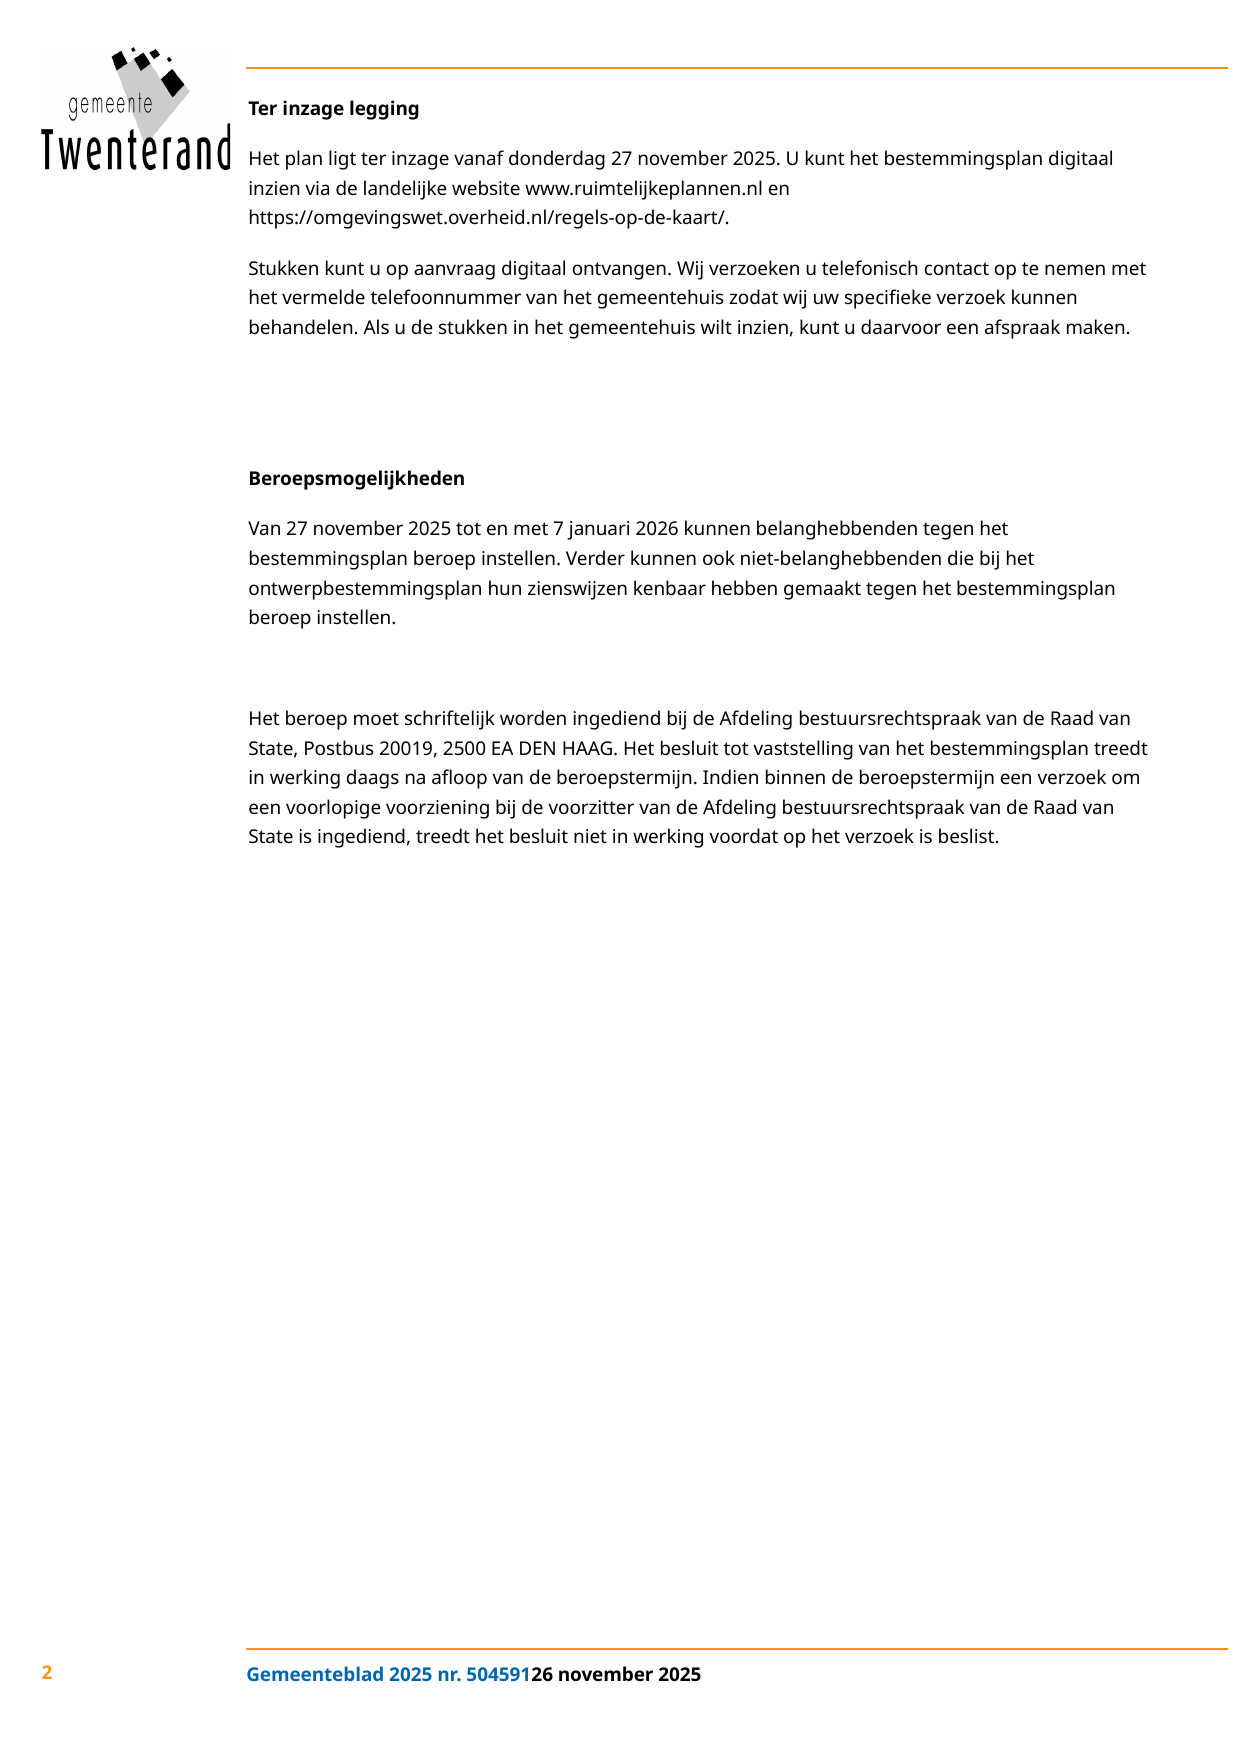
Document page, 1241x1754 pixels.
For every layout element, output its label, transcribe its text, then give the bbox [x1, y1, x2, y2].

picture [41, 47, 231, 172]
text Het beroep moet schriftelijk worden ingediend bij de Afdeling bestuursrechtspraak van de Raad van State, Postbus 20019, 2500 EA DEN HAAG. Het besluit tot vaststelling van het bestemmingsplan treedt in werking daags na afloop van de beroepstermijn. Indien binnen de beroepstermijn een verzoek om een voorlopige voorziening bij de voorzitter van de Afdeling bestuursrechtspraak van de Raad van State is ingediend, treedt het besluit niet in werking voordat op het verzoek is beslist. [248, 705, 1152, 849]
text Stukken kunt u op aanvraag digitaal ontvangen. Wij verzoeken u telefonisch contact op te nemen met het vermelde telefoonnummer van het gemeentehuis zodat wij uw specifieke verzoek kunnen behandelen. Als u de stukken in het gemeentehuis wilt inzien, kunt u daarvoor een afspraak maken. [248, 255, 1152, 340]
text Van 27 november 2025 tot en met 7 januari 2026 kunnen belanghebbenden tegen het bestemmingsplan beroep instellen. Verder kunnen ook niet-belanghebbenden die bij het ontwerpbestemmingsplan hun zienswijzen kenbaar hebben gemaakt tegen het bestemmingsplan beroep instellen. [248, 516, 1152, 630]
text Het plan ligt ter inzage vanaf donderdag 27 november 2025. U kunt het bestemmingsplan digitaal inzien via de landelijke website www.ruimtelijkeplannen.nl en https://omgevingswet.overheid.nl/regels-op-de-kaart/. [248, 145, 1152, 230]
text Ter inzage legging [248, 95, 1152, 121]
text Beroepsmogelijkheden [248, 465, 1152, 491]
